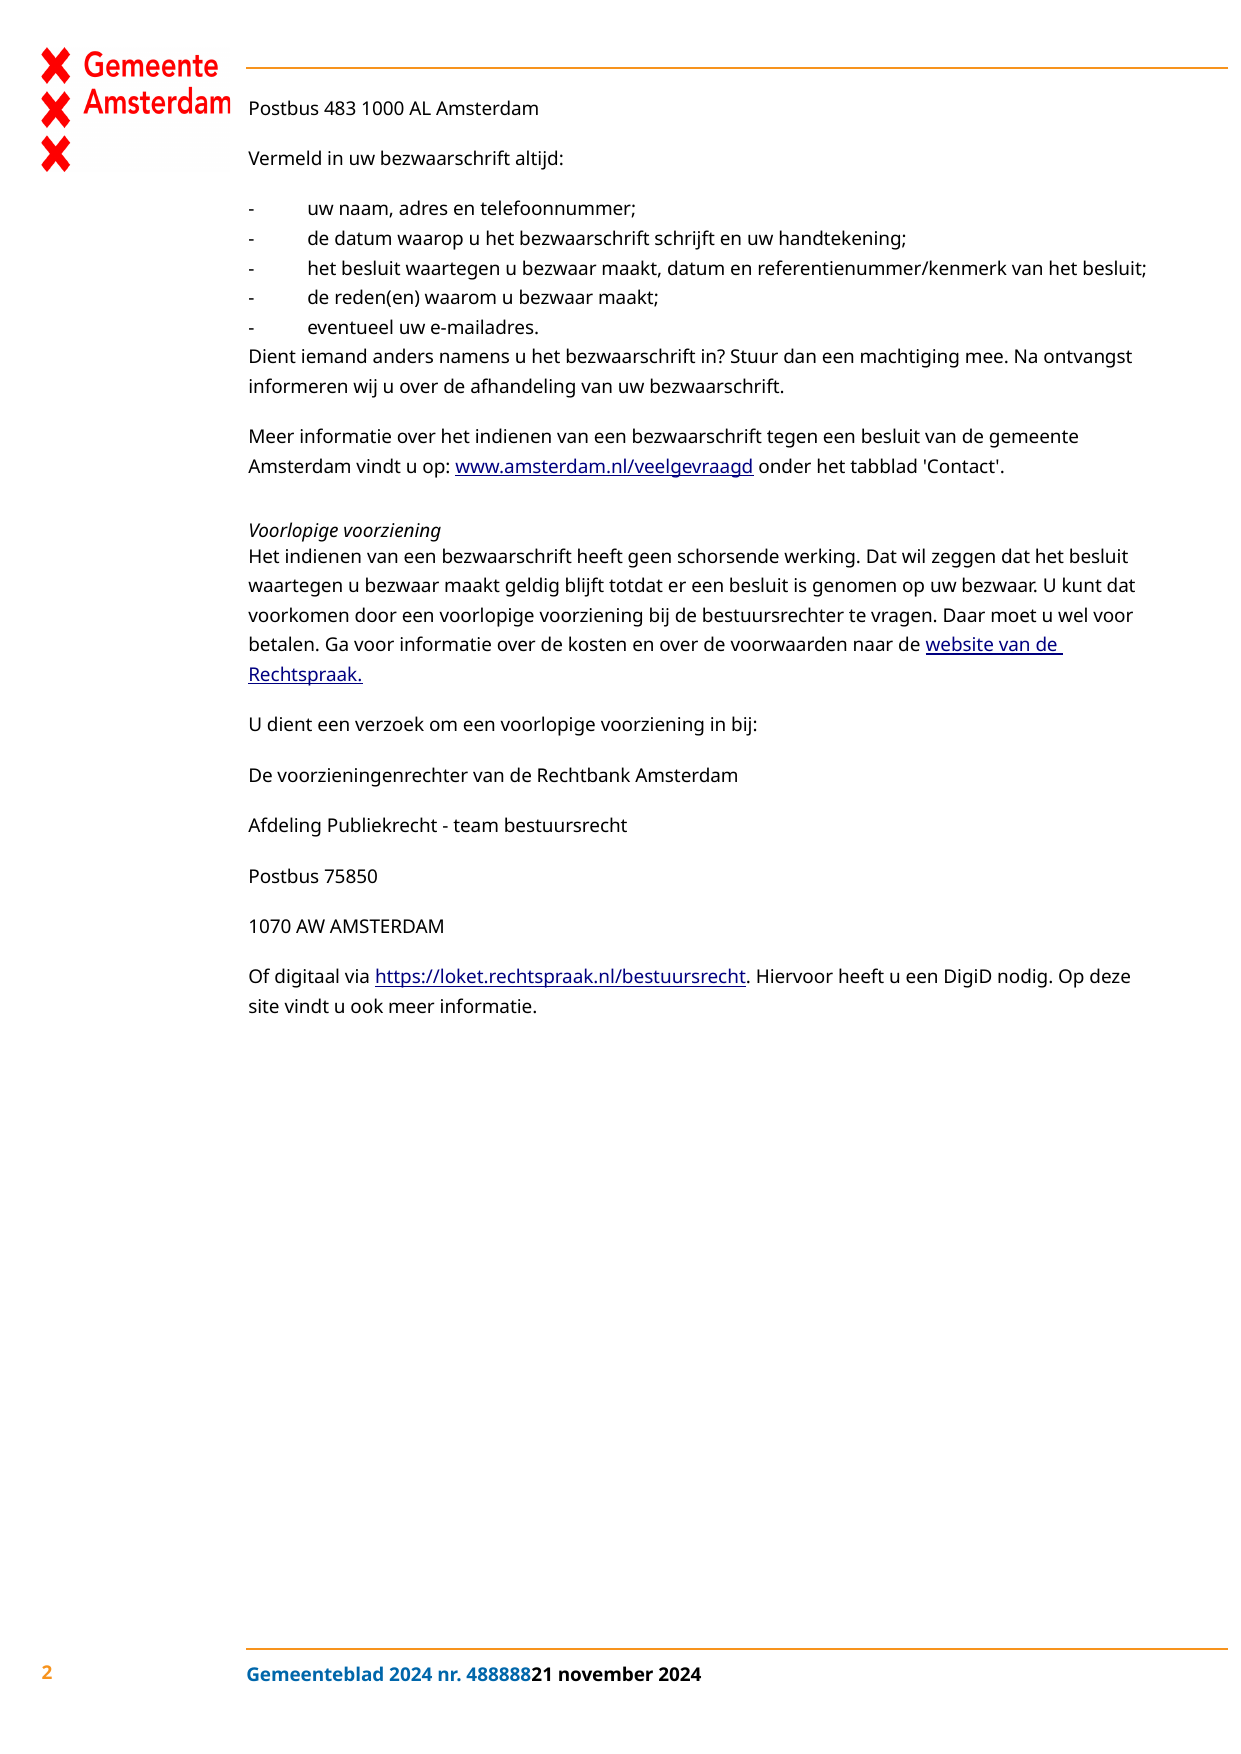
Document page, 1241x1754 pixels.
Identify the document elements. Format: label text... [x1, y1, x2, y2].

text Afdeling Publiekrecht - team bestuursrecht [248, 812, 1152, 838]
list de datum waarop u het bezwaarschrift schrijft en uw handtekening; [248, 225, 1152, 251]
text Of digitaal via https://loket.rechtspraak.nl/bestuursrecht. Hiervoor heeft u een DigiD nodig. Op deze site vindt u ook meer informatie. [248, 964, 1152, 1019]
text U dient een verzoek om een voorlopige voorziening in bij: [248, 712, 1152, 737]
text Voorlopige voorziening [248, 517, 1152, 543]
text De voorzieningenrechter van de Rechtbank Amsterdam [248, 762, 1152, 788]
text Meer informatie over het indienen van een bezwaarschrift tegen een besluit van de gemeente Amsterdam vindt u op: www.amsterdam.nl/veelgevraagd onder het tabblad 'Contact'. [248, 423, 1152, 479]
list de reden(en) waarom u bezwaar maakt; [248, 284, 1152, 310]
list eventueel uw e-mailadres. [248, 314, 1152, 340]
text Vermeld in uw bezwaarschrift altijd: [248, 145, 1152, 171]
picture [41, 47, 231, 172]
text Het indienen van een bezwaarschrift heeft geen schorsende werking. Dat wil zeggen dat het besluit waartegen u bezwaar maakt geldig blijft totdat er een besluit is genomen op uw bezwaar. U kunt dat voorkomen door een voorlopige voorziening bij de bestuursrechter te vragen. Daar moet u wel voor betalen. Ga voor informatie over de kosten en over de voorwaarden naar de website van de Rechtspraak. [248, 543, 1152, 687]
list het besluit waartegen u bezwaar maakt, datum en referentienummer/kenmerk van het besluit; [248, 255, 1152, 281]
list uw naam, adres en telefoonnummer; [248, 196, 1152, 221]
text Postbus 483 1000 AL Amsterdam [248, 95, 1152, 121]
text 1070 AW AMSTERDAM [248, 913, 1152, 939]
text Postbus 75850 [248, 863, 1152, 888]
text Dient iemand anders namens u het bezwaarschrift in? Stuur dan een machtiging mee. Na ontvangst informeren wij u over de afhandeling van uw bezwaarschrift. [248, 343, 1152, 399]
